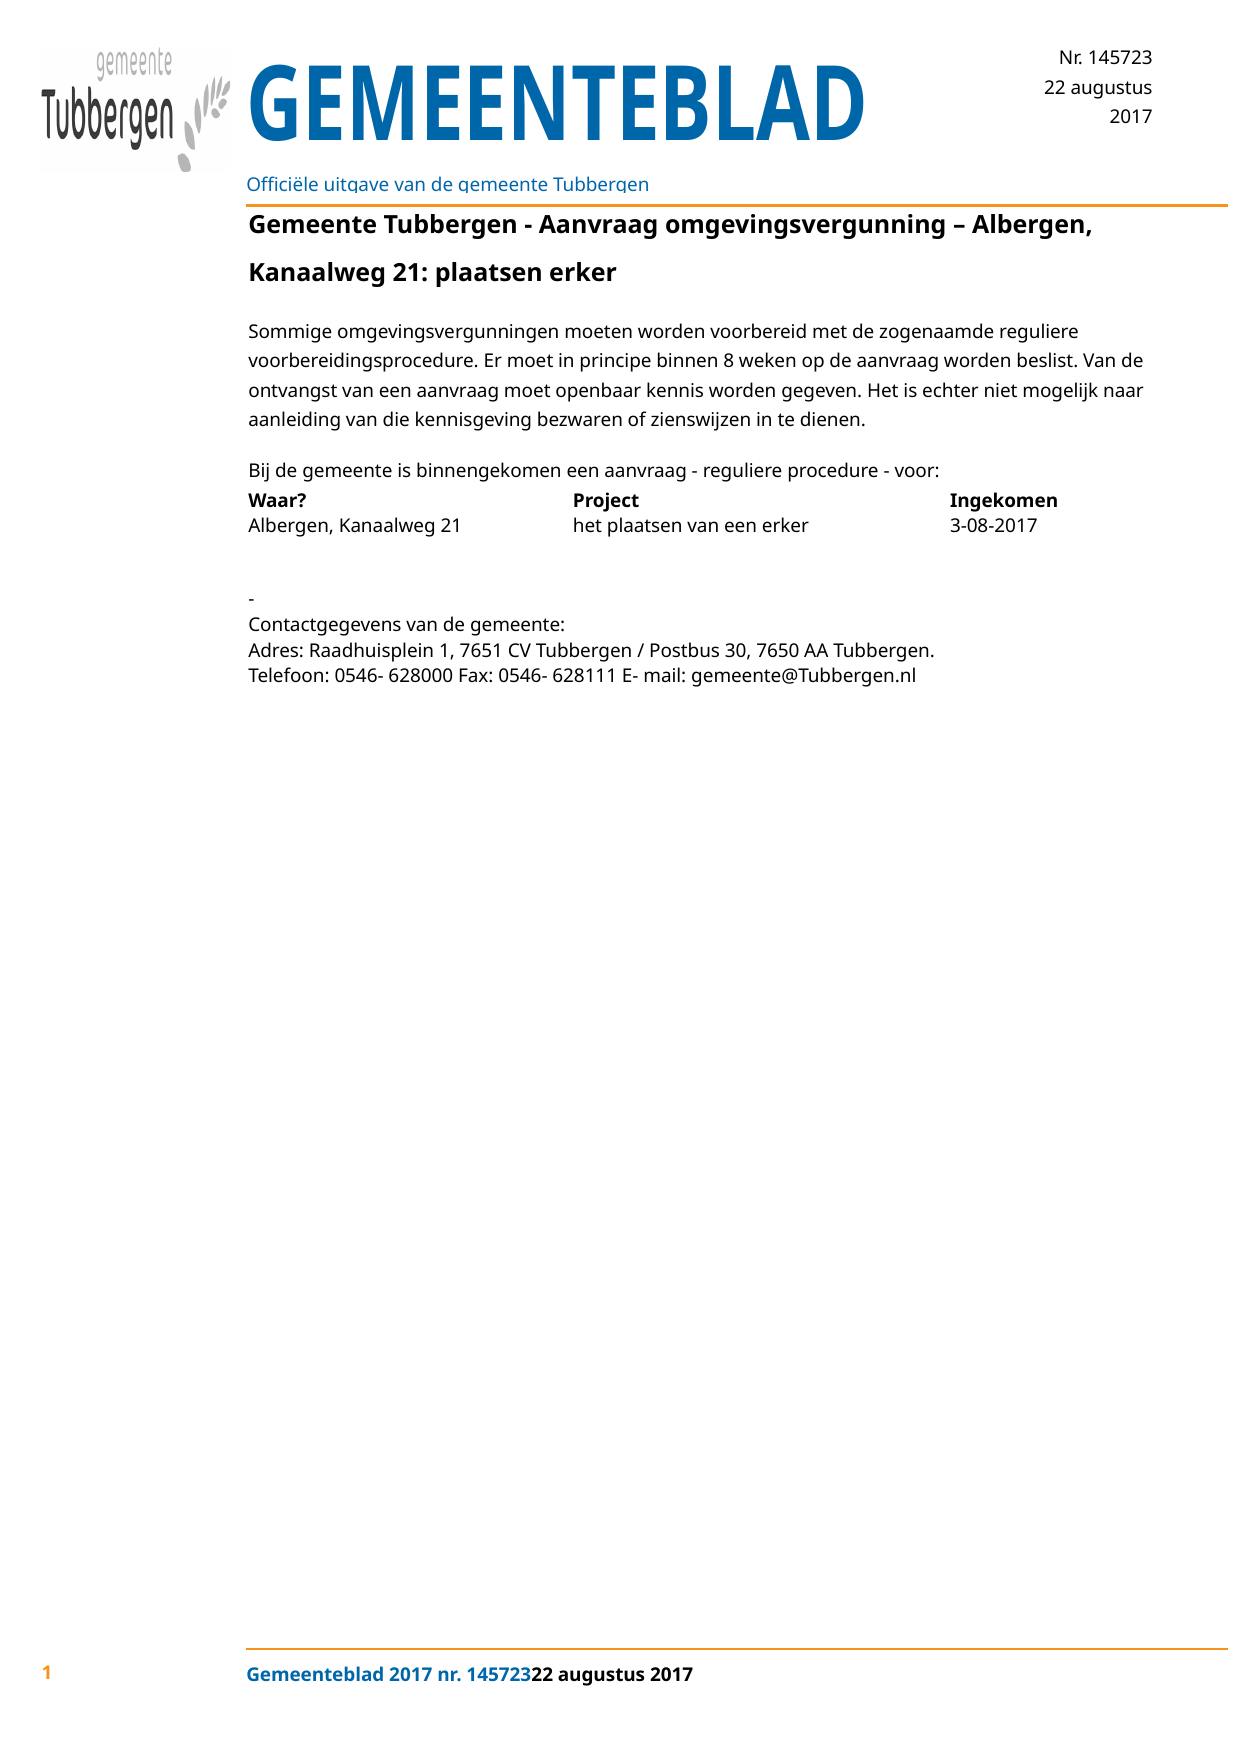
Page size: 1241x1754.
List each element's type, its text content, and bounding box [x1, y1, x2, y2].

table_header Waar? [248, 487, 573, 512]
table_cell het plaatsen van een erker [573, 513, 950, 538]
text - [248, 585, 1152, 611]
text Sommige omgevingsvergunningen moeten worden voorbereid met de zogenaamde reguliere voorbereidingsprocedure. Er moet in principe binnen 8 weken op de aanvraag worden beslist. Van de ontvangst van een aanvraag moet openbaar kennis worden gegeven. Het is echter niet mogelijk naar aanleiding van die kennisgeving bezwaren of zienswijzen in te dienen. [248, 318, 1152, 432]
text Adres: Raadhuisplein 1, 7651 CV Tubbergen / Postbus 30, 7650 AA Tubbergen. [248, 637, 1152, 663]
text Gemeente Tubbergen - Aanvraag omgevingsvergunning – Albergen, Kanaalweg 21: plaatsen erker [248, 207, 1152, 288]
text Bij de gemeente is binnengekomen een aanvraag - reguliere procedure - voor: [248, 457, 1152, 483]
text Contactgegevens van de gemeente: [248, 611, 1152, 637]
table_cell 3-08-2017 [950, 513, 1152, 538]
table_cell Albergen, Kanaalweg 21 [248, 513, 573, 538]
picture [41, 47, 231, 172]
text Telefoon: 0546- 628000 Fax: 0546- 628111 E- mail: gemeente@Tubbergen.nl [248, 663, 1152, 688]
table_header Ingekomen [950, 487, 1152, 512]
table_header Project [573, 487, 950, 512]
